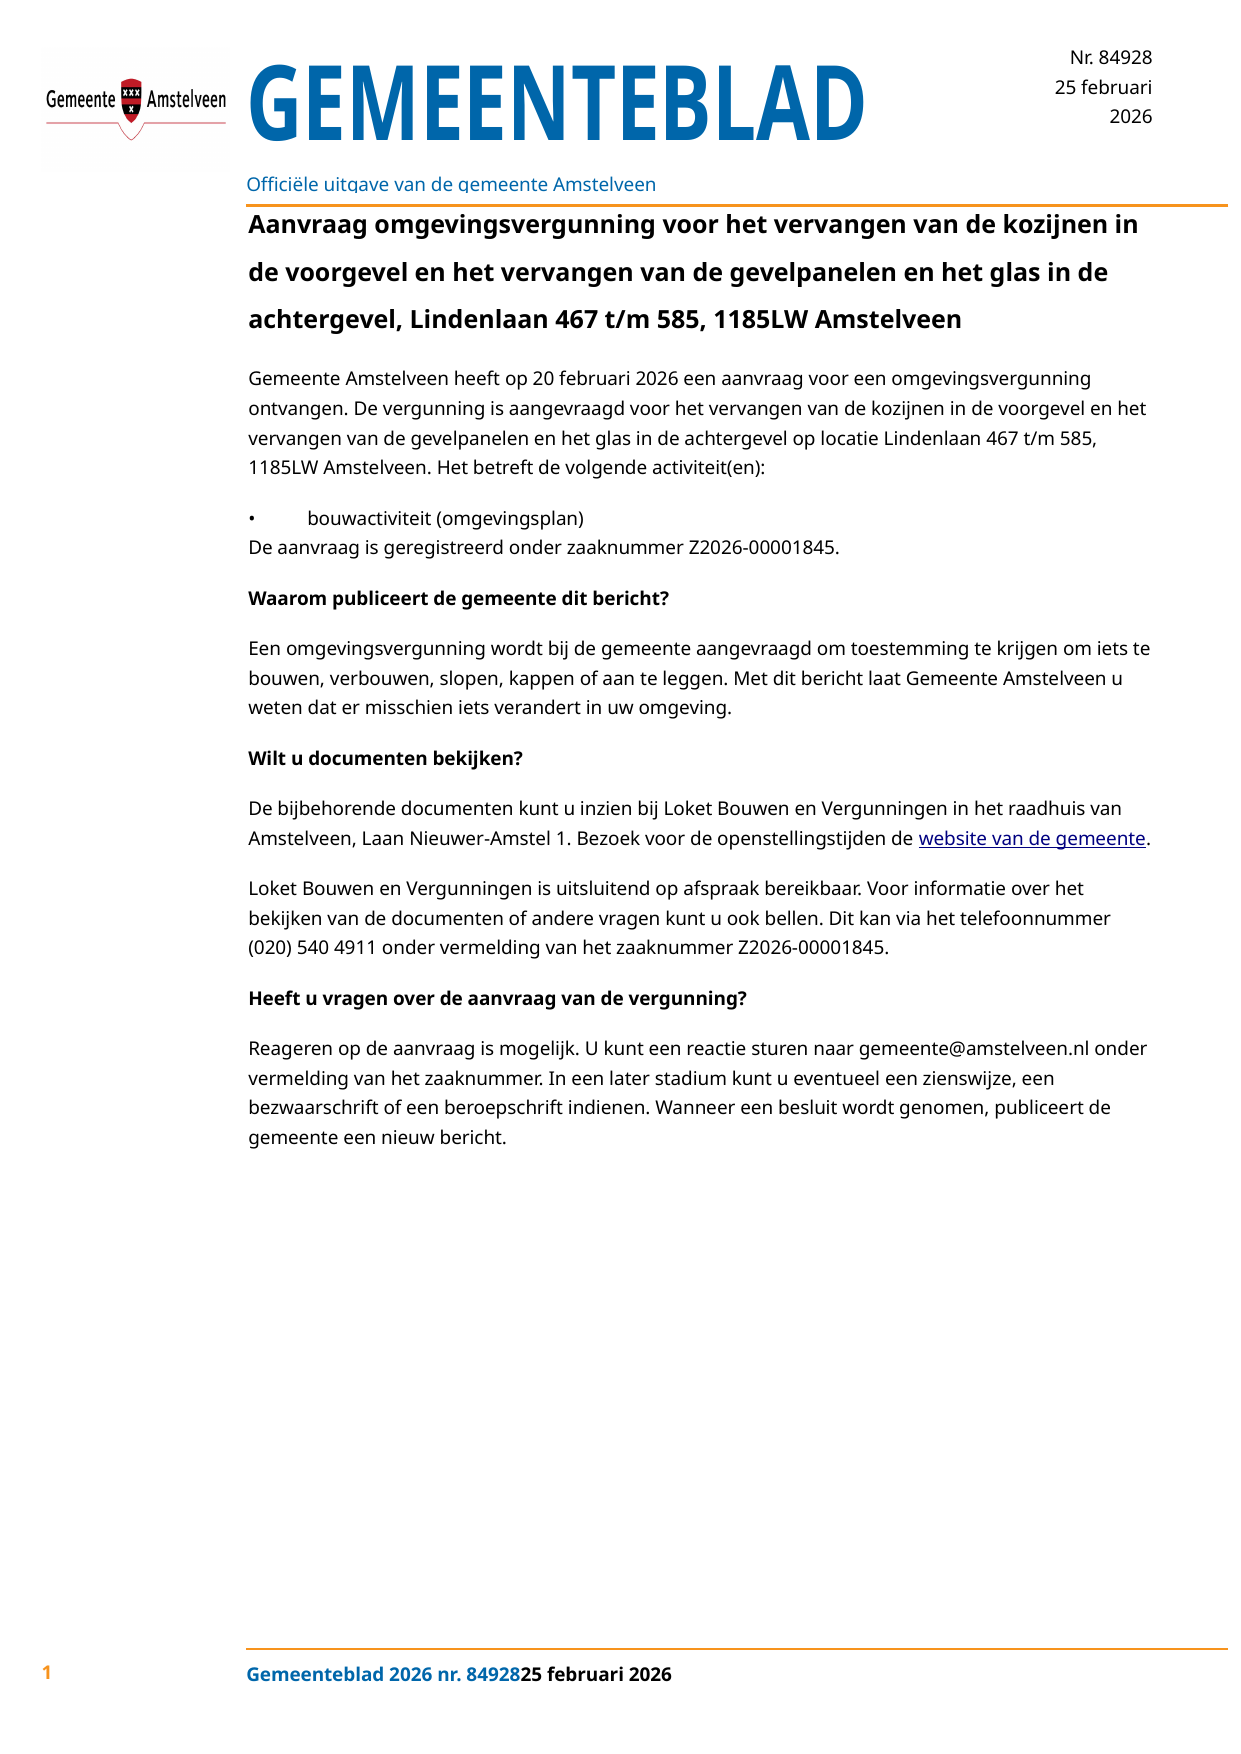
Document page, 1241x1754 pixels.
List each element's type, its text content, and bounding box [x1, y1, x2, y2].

list bouwactiviteit (omgevingsplan) [248, 505, 1152, 530]
picture [41, 47, 231, 172]
text Loket Bouwen en Vergunningen is uitsluitend op afspraak bereikbaar. Voor informatie over het bekijken van de documenten of andere vragen kunt u ook bellen. Dit kan via het telefoonnummer (020) 540 4911 onder vermelding van het zaaknummer Z2026-00001845. [248, 875, 1152, 960]
text Een omgevingsvergunning wordt bij de gemeente aangevraagd om toestemming te krijgen om iets te bouwen, verbouwen, slopen, kappen of aan te leggen. Met dit bericht laat Gemeente Amstelveen u weten dat er misschien iets verandert in uw omgeving. [248, 635, 1152, 720]
text Aanvraag omgevingsvergunning voor het vervangen van de kozijnen in de voorgevel en het vervangen van de gevelpanelen en het glas in de achtergevel, Lindenlaan 467 t/m 585, 1185LW Amstelveen [248, 207, 1152, 336]
text De aanvraag is geregistreerd onder zaaknummer Z2026-00001845. [248, 534, 1152, 560]
text De bijbehorende documenten kunt u inzien bij Loket Bouwen en Vergunningen in het raadhuis van Amstelveen, Laan Nieuwer-Amstel 1. Bezoek voor de openstellingstijden de website van de gemeente. [248, 795, 1152, 850]
text Heeft u vragen over de aanvraag van de vergunning? [248, 985, 1152, 1010]
text Wilt u documenten bekijken? [248, 745, 1152, 770]
text Gemeente Amstelveen heeft op 20 februari 2026 een aanvraag voor een omgevingsvergunning ontvangen. De vergunning is aangevraagd voor het vervangen van de kozijnen in de voorgevel en het vervangen van de gevelpanelen en het glas in de achtergevel op locatie Lindenlaan 467 t/m 585, 1185LW Amstelveen. Het betreft de volgende activiteit(en): [248, 366, 1152, 480]
text Waarom publiceert de gemeente dit bericht? [248, 585, 1152, 610]
text Reageren op de aanvraag is mogelijk. U kunt een reactie sturen naar gemeente@amstelveen.nl onder vermelding van het zaaknummer. In een later stadium kunt u eventueel een zienswijze, een bezwaarschrift of een beroepschrift indienen. Wanneer een besluit wordt genomen, publiceert de gemeente een nieuw bericht. [248, 1035, 1152, 1149]
